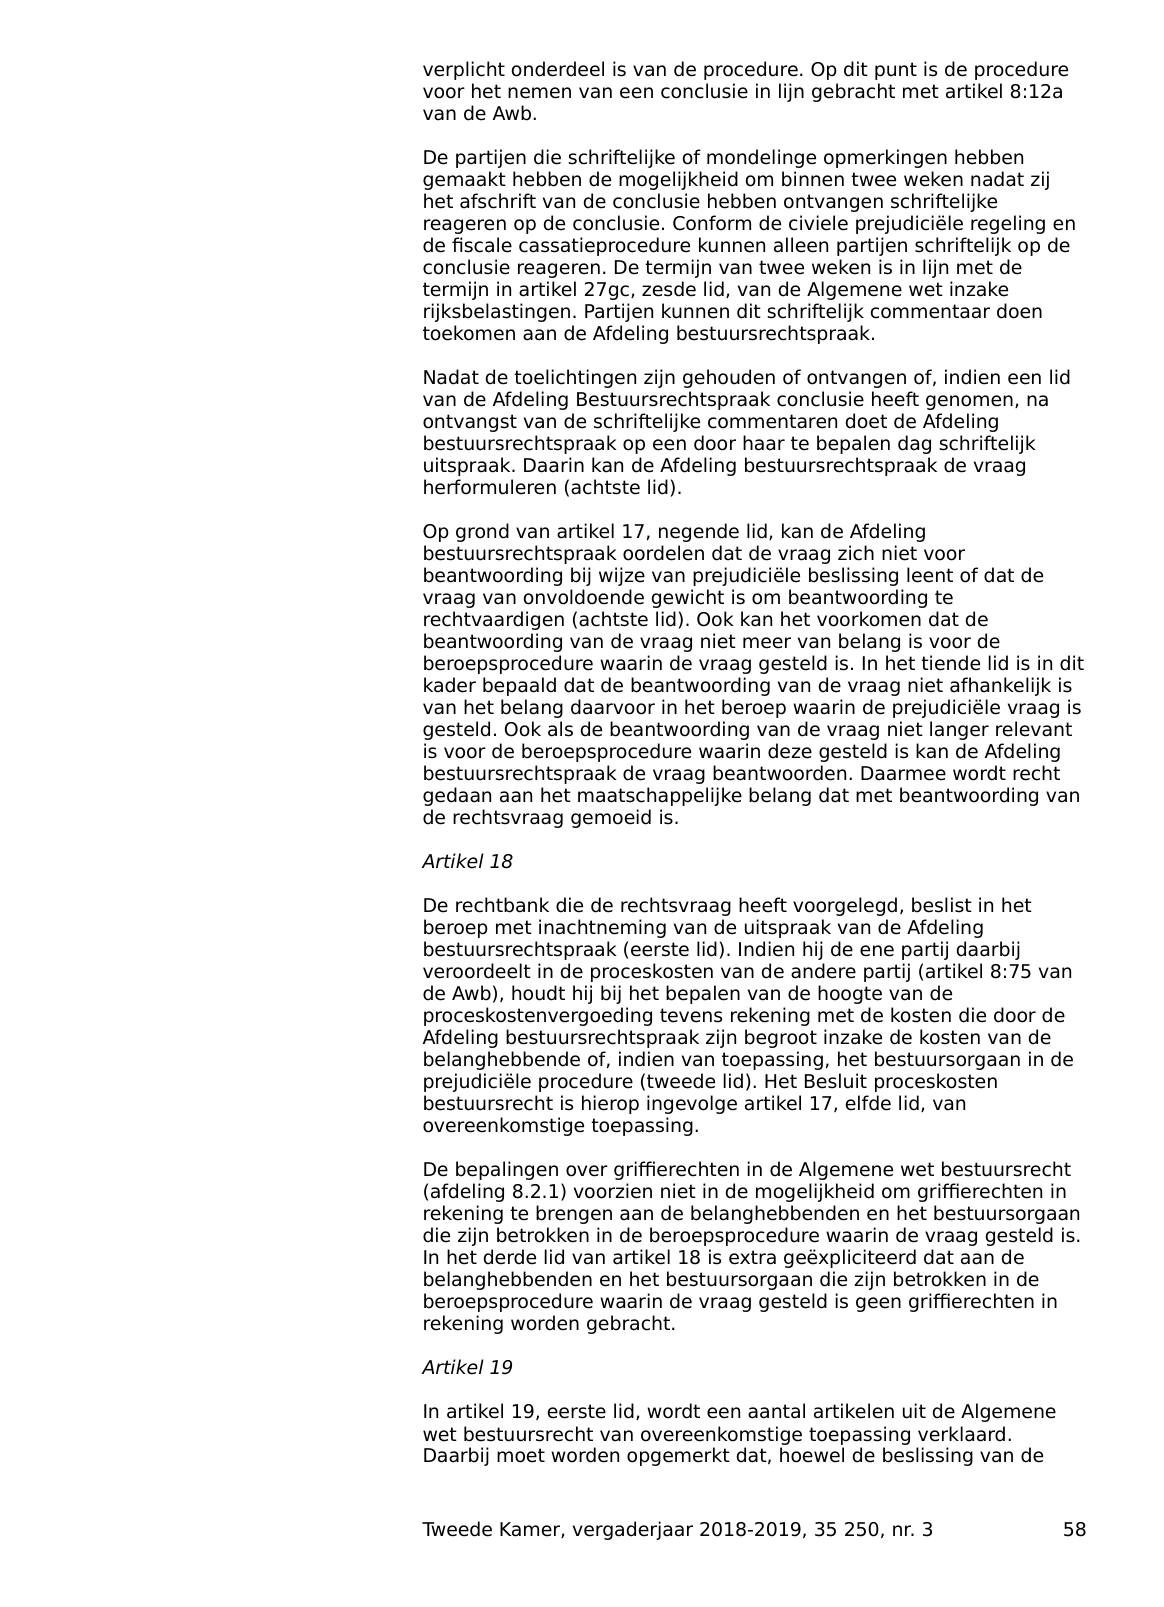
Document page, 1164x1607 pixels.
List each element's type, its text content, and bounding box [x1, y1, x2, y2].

text De partijen die schriftelijke of mondelinge opmerkingen hebben gemaakt hebben de mogelijkheid om binnen twee weken nadat zij het afschrift van de conclusie hebben ontvangen schriftelijke reageren op de conclusie. Conform de civiele prejudiciële regeling en de fiscale cassatieprocedure kunnen alleen partijen schriftelijk op de conclusie reageren. De termijn van twee weken is in lijn met de termijn in artikel 27gc, zesde lid, van de Algemene wet inzake rijksbelastingen. Partijen kunnen dit schriftelijk commentaar doen toekomen aan de Afdeling bestuursrechtspraak. [422, 147, 1087, 345]
subtitle Artikel 18 [422, 851, 1087, 873]
text verplicht onderdeel is van de procedure. Op dit punt is de procedure voor het nemen van een conclusie in lijn gebracht met artikel 8:12a van de Awb. [422, 59, 1087, 125]
subtitle Artikel 19 [422, 1357, 1087, 1379]
text Op grond van artikel 17, negende lid, kan de Afdeling bestuursrechtspraak oordelen dat de vraag zich niet voor beantwoording bij wijze van prejudiciële beslissing leent of dat de vraag van onvoldoende gewicht is om beantwoording te rechtvaardigen (achtste lid). Ook kan het voorkomen dat de beantwoording van de vraag niet meer van belang is voor de beroepsprocedure waarin de vraag gesteld is. In het tiende lid is in dit kader bepaald dat de beantwoording van de vraag niet afhankelijk is van het belang daarvoor in het beroep waarin de prejudiciële vraag is gesteld. Ook als de beantwoording van de vraag niet langer relevant is voor de beroepsprocedure waarin deze gesteld is kan de Afdeling bestuursrechtspraak de vraag beantwoorden. Daarmee wordt recht gedaan aan het maatschappelijke belang dat met beantwoording van de rechtsvraag gemoeid is. [422, 521, 1087, 829]
text Nadat de toelichtingen zijn gehouden of ontvangen of, indien een lid van de Afdeling Bestuursrechtspraak conclusie heeft genomen, na ontvangst van de schriftelijke commentaren doet de Afdeling bestuursrechtspraak op een door haar te bepalen dag schriftelijk uitspraak. Daarin kan de Afdeling bestuursrechtspraak de vraag herformuleren (achtste lid). [422, 367, 1087, 499]
text De rechtbank die de rechtsvraag heeft voorgelegd, beslist in het beroep met inachtneming van de uitspraak van de Afdeling bestuursrechtspraak (eerste lid). Indien hij de ene partij daarbij veroordeelt in de proceskosten van de andere partij (artikel 8:75 van de Awb), houdt hij bij het bepalen van de hoogte van de proceskostenvergoeding tevens rekening met de kosten die door de Afdeling bestuursrechtspraak zijn begroot inzake de kosten van de belanghebbende of, indien van toepassing, het bestuursorgaan in de prejudiciële procedure (tweede lid). Het Besluit proceskosten bestuursrecht is hierop ingevolge artikel 17, elfde lid, van overeenkomstige toepassing. [422, 895, 1087, 1137]
text De bepalingen over griffierechten in de Algemene wet bestuursrecht (afdeling 8.2.1) voorzien niet in de mogelijkheid om griffierechten in rekening te brengen aan de belanghebbenden en het bestuursorgaan die zijn betrokken in de beroepsprocedure waarin de vraag gesteld is. In het derde lid van artikel 18 is extra geëxpliciteerd dat aan de belanghebbenden en het bestuursorgaan die zijn betrokken in de beroepsprocedure waarin de vraag gesteld is geen griffierechten in rekening worden gebracht. [422, 1159, 1087, 1335]
text In artikel 19, eerste lid, wordt een aantal artikelen uit de Algemene wet bestuursrecht van overeenkomstige toepassing verklaard. Daarbij moet worden opgemerkt dat, hoewel de beslissing van de [422, 1401, 1087, 1467]
